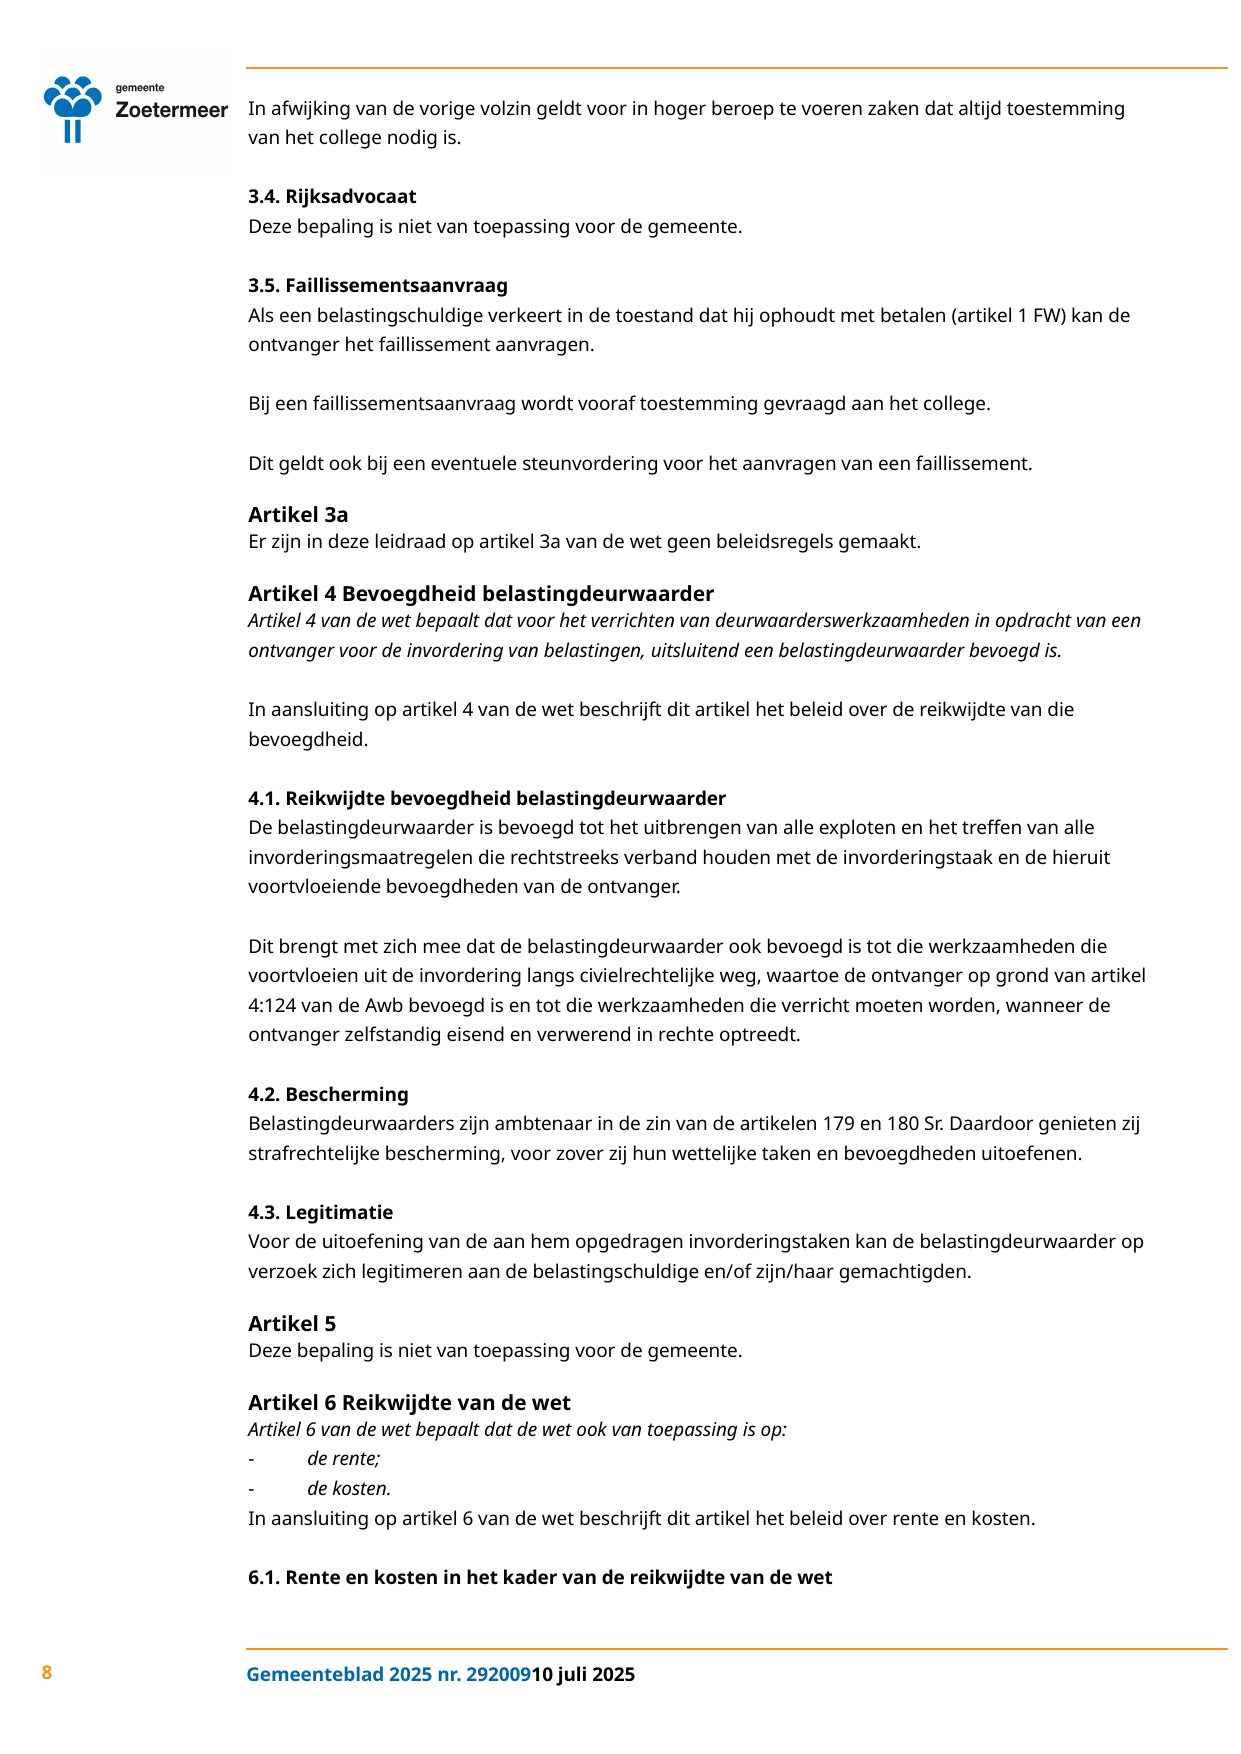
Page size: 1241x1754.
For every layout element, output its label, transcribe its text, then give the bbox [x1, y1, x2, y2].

picture [41, 47, 231, 172]
text In aansluiting op artikel 6 van de wet beschrijft dit artikel het beleid over rente en kosten. [248, 1505, 1152, 1531]
text Artikel 4 van de wet bepaalt dat voor het verrichten van deurwaarderswerkzaamheden in opdracht van een ontvanger voor de invordering van belastingen, uitsluitend een belastingdeurwaarder bevoegd is. [248, 607, 1152, 663]
text Artikel 6 van de wet bepaalt dat de wet ook van toepassing is op: [248, 1416, 1152, 1442]
text 3.4. Rijksadvocaat [248, 183, 1152, 209]
text Artikel 6 Reikwijdte van de wet [248, 1388, 1152, 1416]
text Dit brengt met zich mee dat de belastingdeurwaarder ook bevoegd is tot die werkzaamheden die voortvloeien uit de invordering langs civielrechtelijke weg, waartoe de ontvanger op grond van artikel 4:124 van de Awb bevoegd is en tot die werkzaamheden die verricht moeten worden, wanneer de ontvanger zelfstandig eisend en verwerend in rechte optreedt. [248, 933, 1152, 1047]
text Artikel 3a [248, 500, 1152, 529]
text De belastingdeurwaarder is bevoegd tot het uitbrengen van alle exploten en het treffen van alle invorderingsmaatregelen die rechtstreeks verband houden met de invorderingstaak en de hieruit voortvloeiende bevoegdheden van de ontvanger. [248, 814, 1152, 899]
text In afwijking van de vorige volzin geldt voor in hoger beroep te voeren zaken dat altijd toestemming van het college nodig is. [248, 95, 1152, 150]
text Deze bepaling is niet van toepassing voor de gemeente. [248, 1337, 1152, 1363]
text 3.5. Faillissementsaanvraag [248, 272, 1152, 298]
text Er zijn in deze leidraad op artikel 3a van de wet geen beleidsregels gemaakt. [248, 529, 1152, 554]
list de rente; [248, 1446, 1152, 1471]
text Deze bepaling is niet van toepassing voor de gemeente. [248, 213, 1152, 239]
text Voor de uitoefening van de aan hem opgedragen invorderingstaken kan de belastingdeurwaarder op verzoek zich legitimeren aan de belastingschuldige en/of zijn/haar gemachtigden. [248, 1229, 1152, 1284]
text 6.1. Rente en kosten in het kader van de reikwijdte van de wet [248, 1564, 1152, 1590]
text Belastingdeurwaarders zijn ambtenaar in de zin van de artikelen 179 en 180 Sr. Daardoor genieten zij strafrechtelijke bescherming, voor zover zij hun wettelijke taken en bevoegdheden uitoefenen. [248, 1110, 1152, 1166]
text Dit geldt ook bij een eventuele steunvordering voor het aanvragen van een faillissement. [248, 450, 1152, 476]
text Als een belastingschuldige verkeert in de toestand dat hij ophoudt met betalen (artikel 1 FW) kan de ontvanger het faillissement aanvragen. [248, 302, 1152, 357]
text Bij een faillissementsaanvraag wordt vooraf toestemming gevraagd aan het college. [248, 391, 1152, 416]
text Artikel 4 Bevoegdheid belastingdeurwaarder [248, 579, 1152, 607]
text Artikel 5 [248, 1309, 1152, 1337]
text 4.2. Bescherming [248, 1081, 1152, 1107]
text 4.1. Reikwijdte bevoegdheid belastingdeurwaarder [248, 785, 1152, 811]
list de kosten. [248, 1475, 1152, 1501]
text In aansluiting op artikel 4 van de wet beschrijft dit artikel het beleid over de reikwijdte van die bevoegdheid. [248, 696, 1152, 752]
text 4.3. Legitimatie [248, 1199, 1152, 1225]
